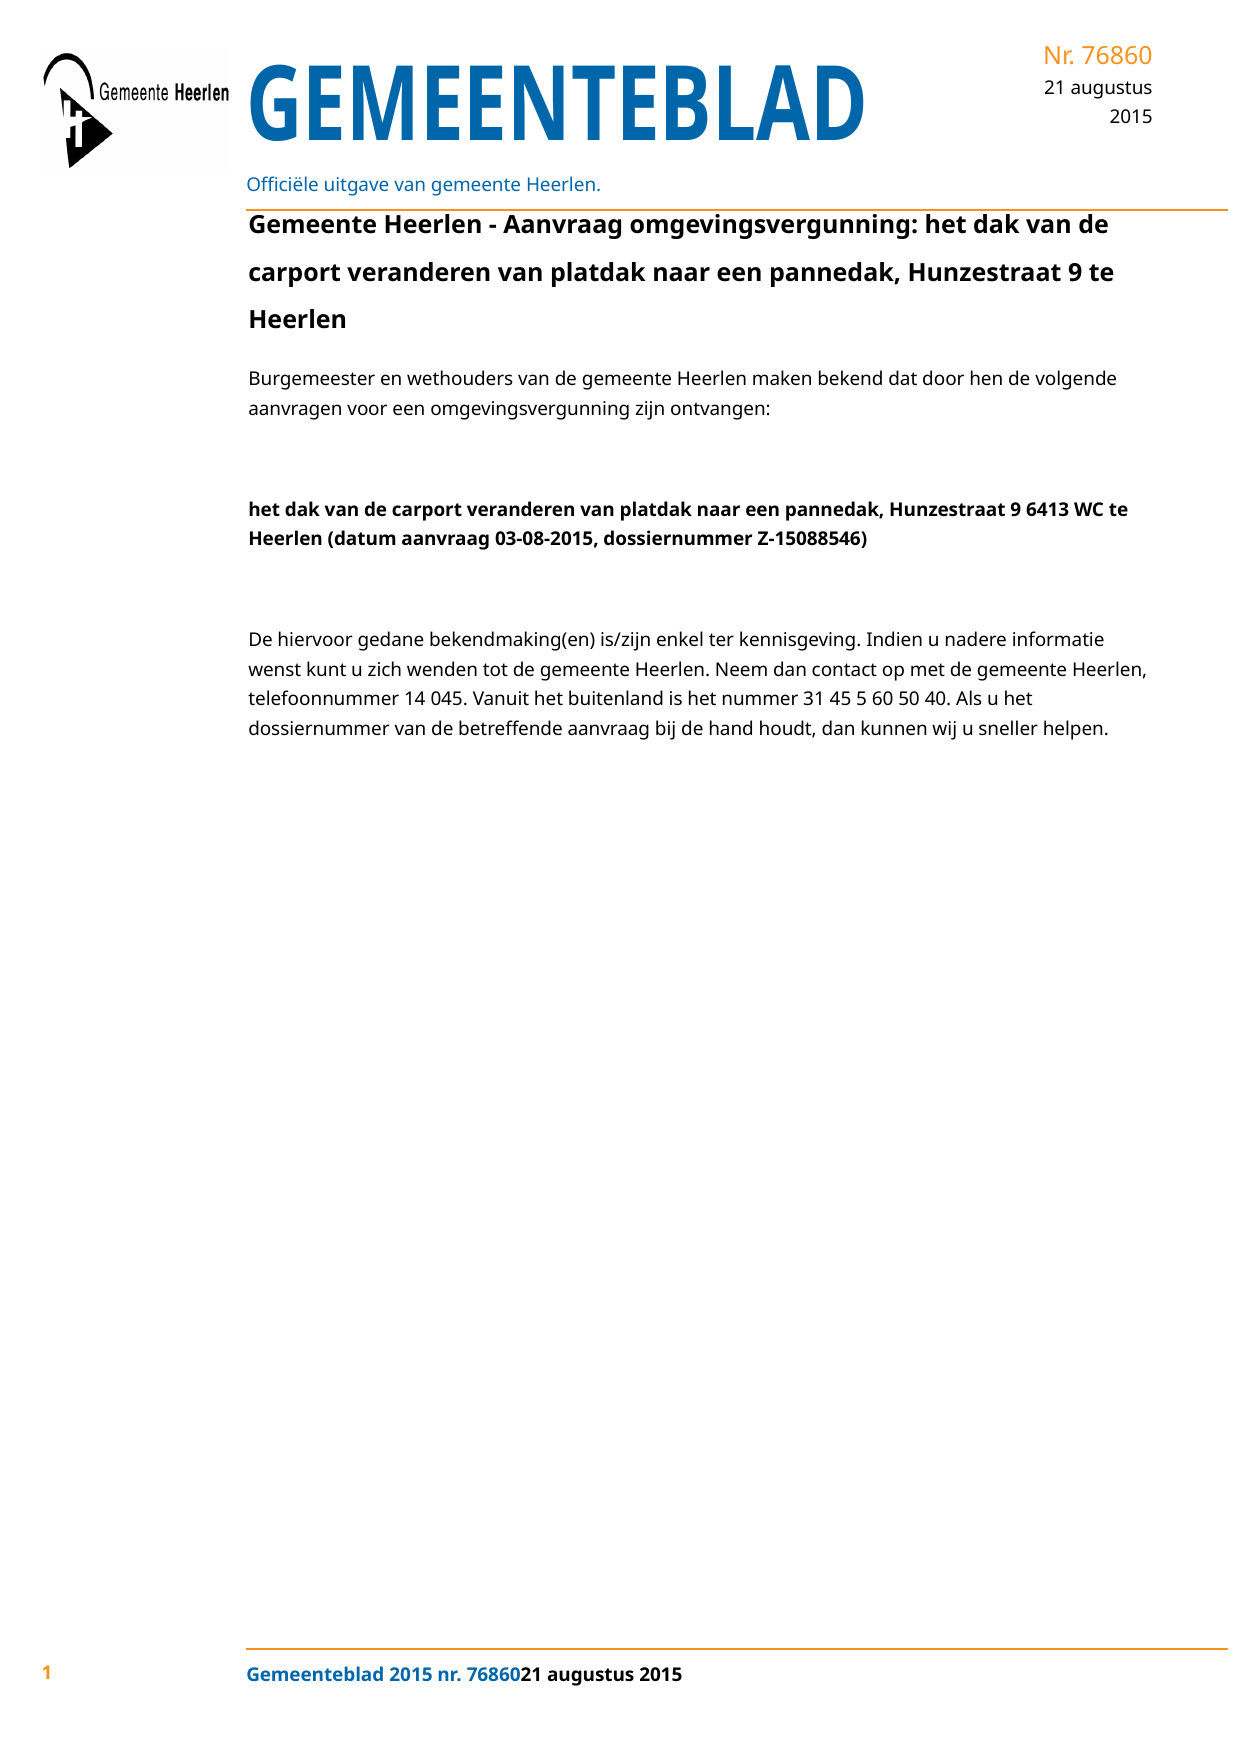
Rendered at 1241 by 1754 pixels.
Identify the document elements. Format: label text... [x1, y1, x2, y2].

text Gemeente Heerlen - Aanvraag omgevingsvergunning: het dak van de carport veranderen van platdak naar een pannedak, Hunzestraat 9 te Heerlen [248, 211, 1152, 336]
text het dak van de carport veranderen van platdak naar een pannedak, Hunzestraat 9 6413 WC te Heerlen (datum aanvraag 03-08-2015, dossiernummer Z-15088546) [248, 496, 1152, 551]
text De hiervoor gedane bekendmaking(en) is/zijn enkel ter kennisgeving. Indien u nadere informatie wenst kunt u zich wenden tot de gemeente Heerlen. Neem dan contact op met de gemeente Heerlen, telefoonnummer 14 045. Vanuit het buitenland is het nummer 31 45 5 60 50 40. Als u het dossiernummer van de betreffende aanvraag bij de hand houdt, dan kunnen wij u sneller helpen. [248, 626, 1152, 741]
picture [41, 47, 231, 172]
text Burgemeester en wethouders van de gemeente Heerlen maken bekend dat door hen de volgende aanvragen voor een omgevingsvergunning zijn ontvangen: [248, 366, 1152, 421]
